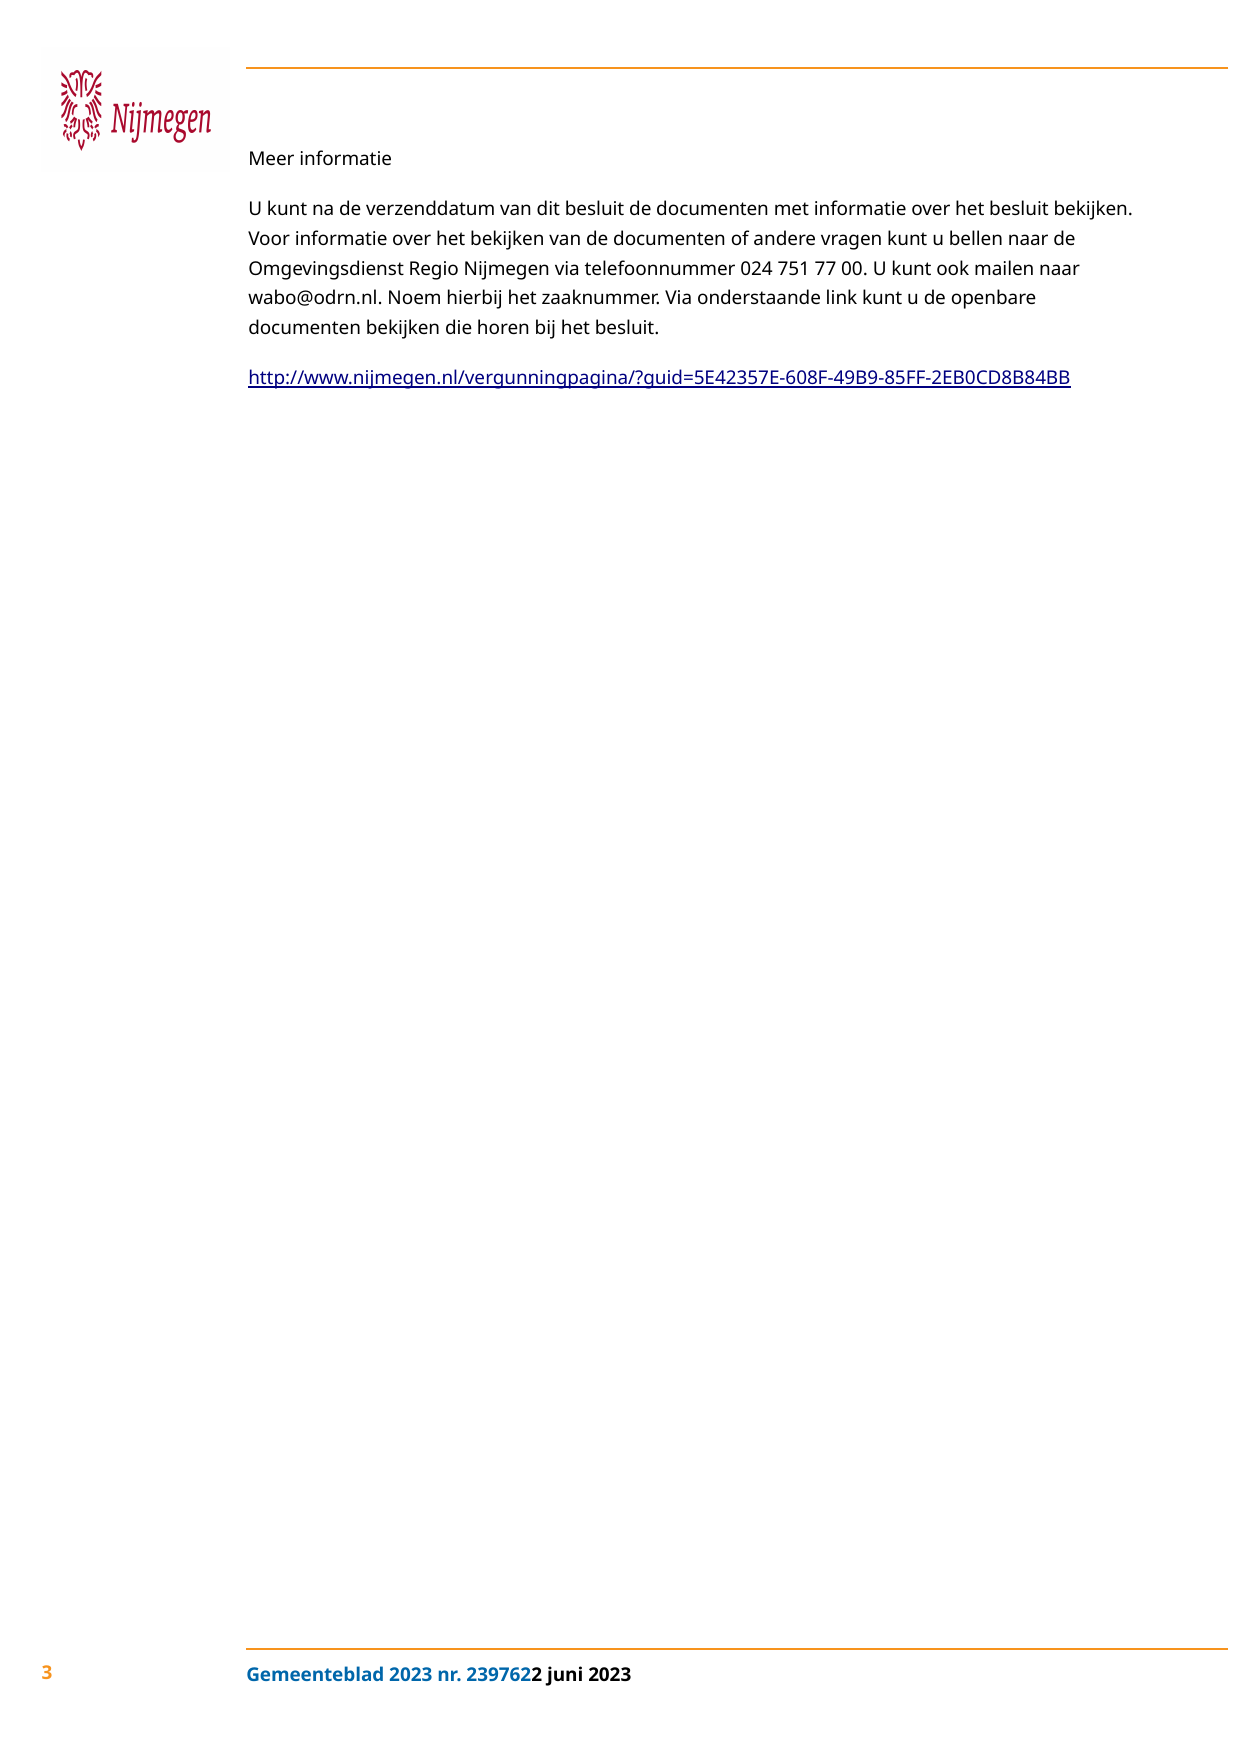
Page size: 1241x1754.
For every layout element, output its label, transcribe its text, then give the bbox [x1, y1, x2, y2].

text http://www.nijmegen.nl/vergunningpagina/?guid=5E42357E-608F-49B9-85FF-2EB0CD8B84BB [248, 364, 1152, 390]
picture [41, 47, 231, 172]
text U kunt na de verzenddatum van dit besluit de documenten met informatie over het besluit bekijken. Voor informatie over het bekijken van de documenten of andere vragen kunt u bellen naar de Omgevingsdienst Regio Nijmegen via telefoonnummer 024 751 77 00. U kunt ook mailen naar wabo@odrn.nl. Noem hierbij het zaaknummer. Via onderstaande link kunt u de openbare documenten bekijken die horen bij het besluit. [248, 196, 1152, 340]
text Meer informatie [248, 145, 1152, 171]
